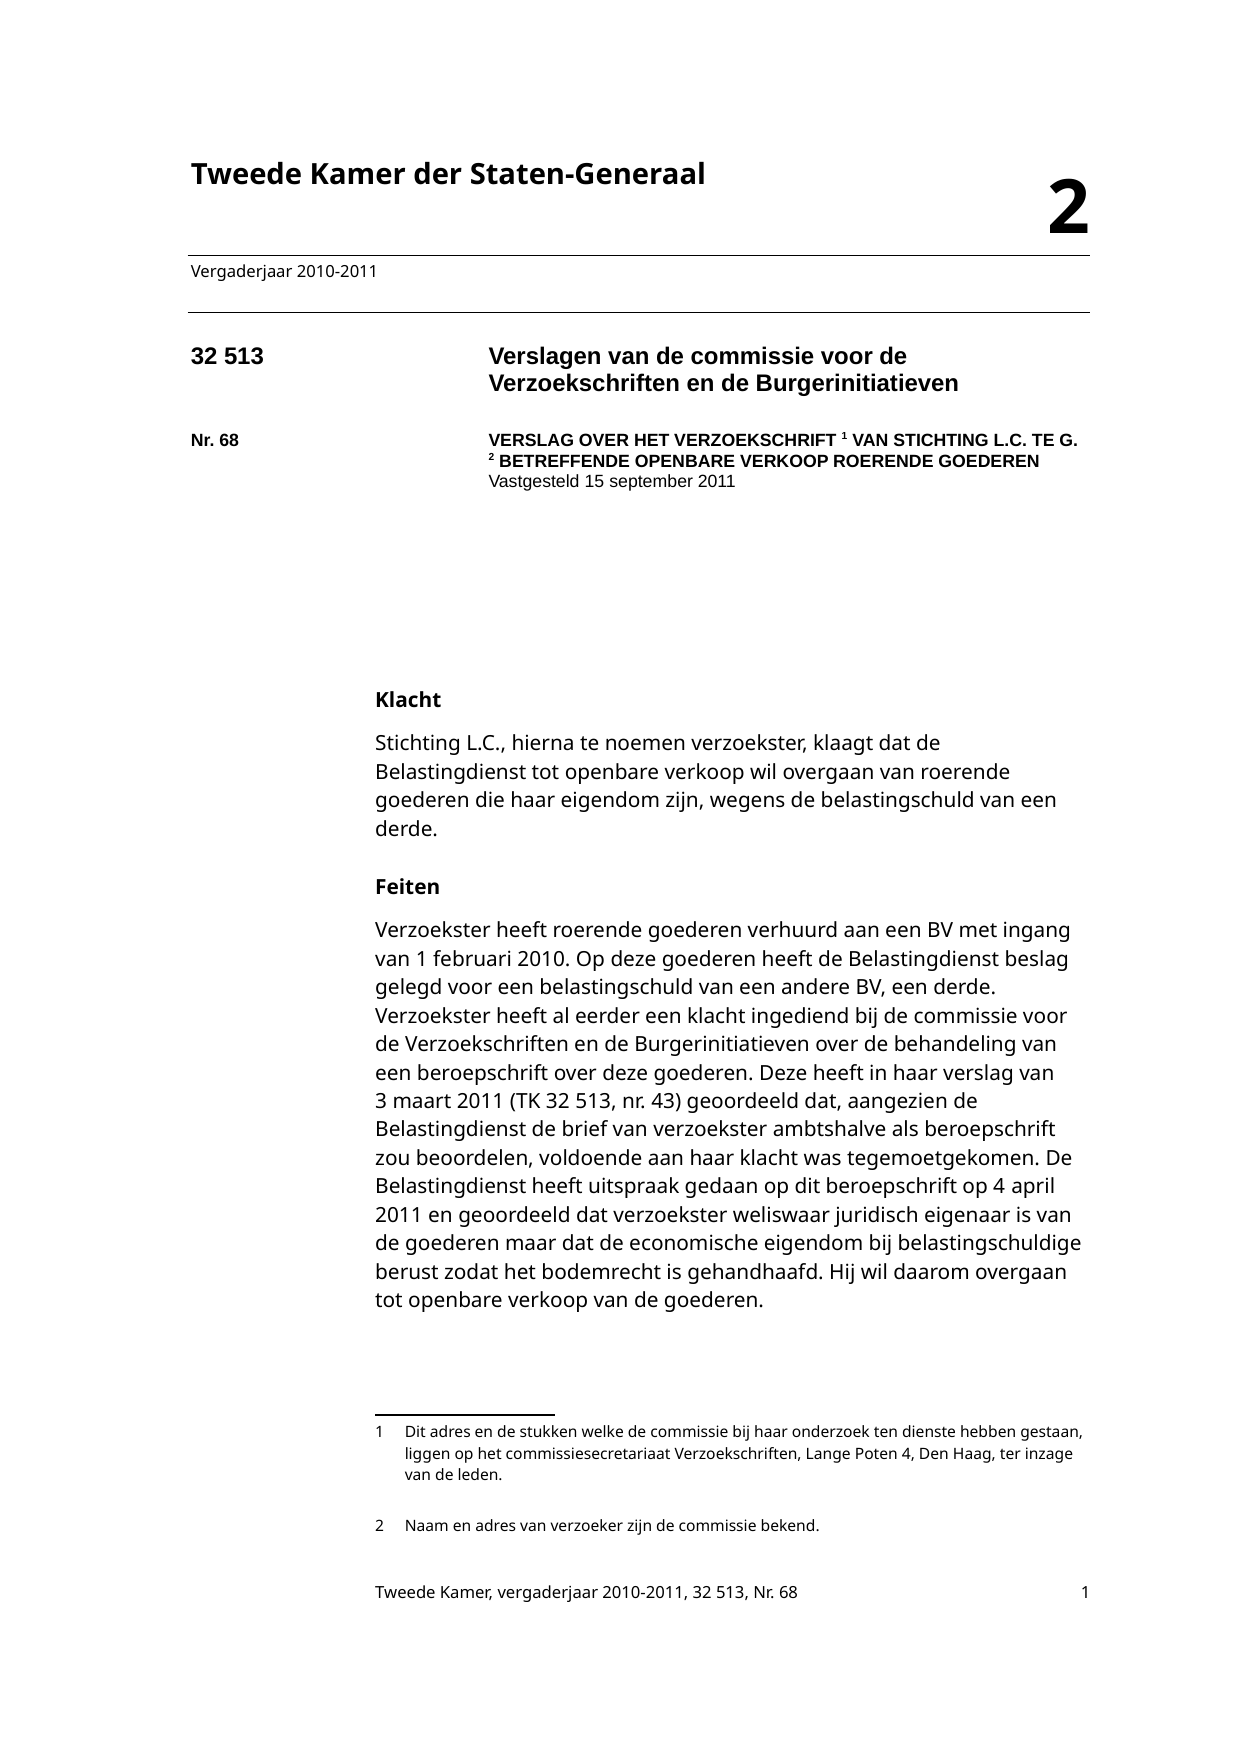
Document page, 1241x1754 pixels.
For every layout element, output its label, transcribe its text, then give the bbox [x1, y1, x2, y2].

table_cell Nr. 68 [188, 427, 485, 566]
table_cell [485, 256, 1090, 312]
text Verzoekster heeft roerende goederen verhuurd aan een BV met ingang van 1 februari 2010. Op deze goederen heeft de Belastingdienst beslag gelegd voor een belastingschuld van een andere BV, een derde. Verzoekster heeft al eerder een klacht ingediend bij de commissie voor de Verzoekschriften en de Burgerinitiatieven over de behandeling van een beroepschrift over deze goederen. Deze heeft in haar verslag van 3 maart 2011 (TK 32 513, nr. 43) geoordeeld dat, aangezien de Belastingdienst de brief van verzoekster ambtshalve als beroepschrift zou beoordelen, voldoende aan haar klacht was tegemoetgekomen. De Belastingdienst heeft uitspraak gedaan op dit beroepschrift op 4 april 2011 en geoordeeld dat verzoekster weliswaar juridisch eigenaar is van de goederen maar dat de economische eigendom bij belastingschuldige berust zodat het bodemrecht is gehandhaafd. Hij wil daarom overgaan tot openbare verkoop van de goederen. [375, 916, 1090, 1314]
table_cell [485, 313, 1090, 339]
text Stichting L.C., hierna te noemen verzoekster, klaagt dat de Belastingdienst tot openbare verkoop wil overgaan van roerende goederen die haar eigendom zijn, wegens de belastingschuld van een derde. [375, 728, 1090, 842]
table_header Tweede Kamer der Staten-Generaal [188, 150, 909, 255]
table_cell 32 513 [188, 339, 485, 427]
table_cell Verslagen van de commissie voor de Verzoekschriften en de Burgerinitiatieven [485, 339, 1090, 427]
text Feiten [375, 872, 1090, 901]
text Klacht [375, 685, 1090, 713]
table_cell [188, 313, 485, 339]
table_cell Vergaderjaar 2010-2011 [188, 256, 485, 312]
table_header 2 [910, 150, 1090, 255]
table_cell VERSLAG OVER HET VERZOEKSCHRIFT VAN STICHTING L.C. TE G. BETREFFENDE OPENBARE VERKOOP ROERENDE GOEDEREN Vastgesteld 15 september 2011 [485, 427, 1090, 566]
